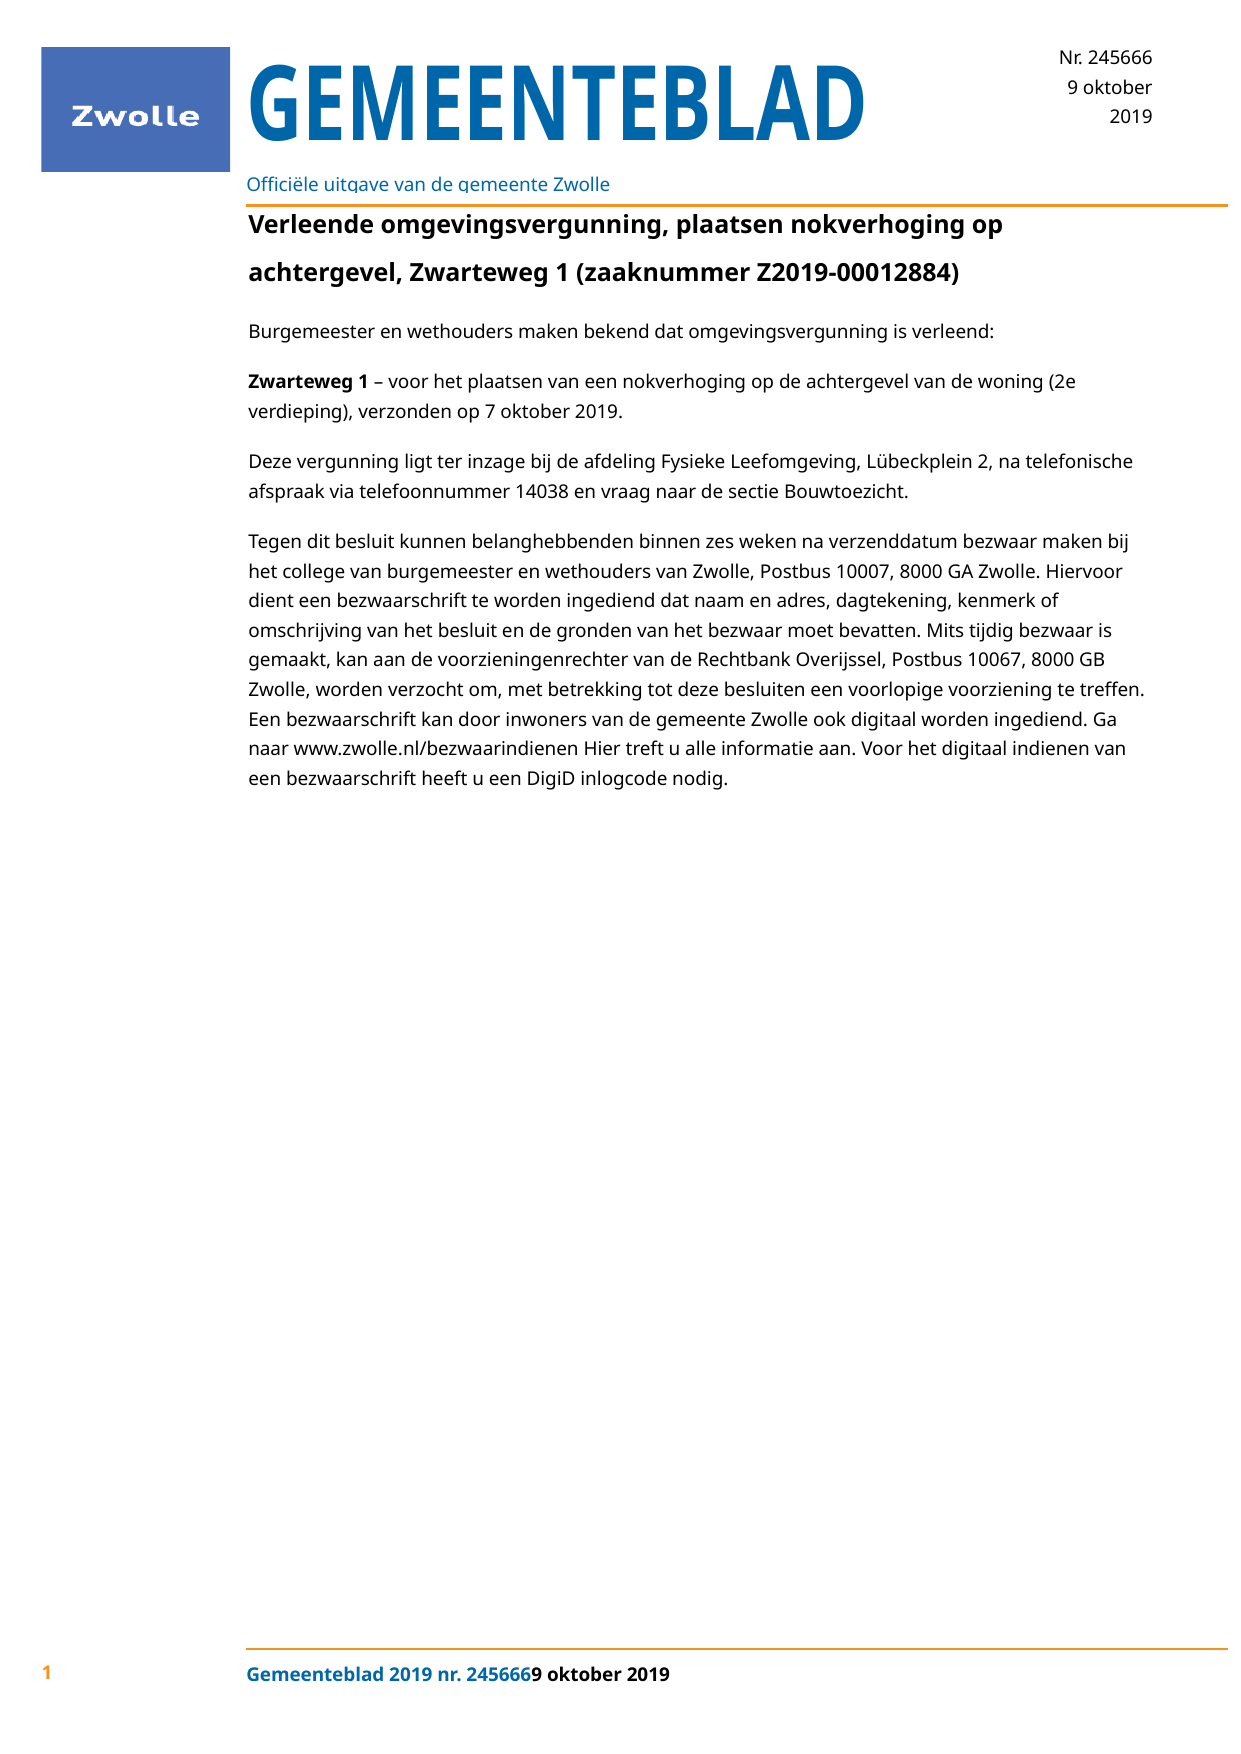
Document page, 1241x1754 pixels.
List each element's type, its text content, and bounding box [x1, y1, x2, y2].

text Tegen dit besluit kunnen belanghebbenden binnen zes weken na verzenddatum bezwaar maken bij het college van burgemeester en wethouders van Zwolle, Postbus 10007, 8000 GA Zwolle. Hiervoor dient een bezwaarschrift te worden ingediend dat naam en adres, dagtekening, kenmerk of omschrijving van het besluit en de gronden van het bezwaar moet bevatten. Mits tijdig bezwaar is gemaakt, kan aan de voorzieningenrechter van de Rechtbank Overijssel, Postbus 10067, 8000 GB Zwolle, worden verzocht om, met betrekking tot deze besluiten een voorlopige voorziening te treffen. Een bezwaarschrift kan door inwoners van de gemeente Zwolle ook digitaal worden ingediend. Ga naar www.zwolle.nl/bezwaarindienen Hier treft u alle informatie aan. Voor het digitaal indienen van een bezwaarschrift heeft u een DigiD inlogcode nodig. [248, 528, 1152, 791]
text Burgemeester en wethouders maken bekend dat omgevingsvergunning is verleend: [248, 318, 1152, 344]
text Zwarteweg 1 – voor het plaatsen van een nokverhoging op de achtergevel van de woning (2e verdieping), verzonden op 7 oktober 2019. [248, 368, 1152, 424]
text Verleende omgevingsvergunning, plaatsen nokverhoging op achtergevel, Zwarteweg 1 (zaaknummer Z2019-00012884) [248, 207, 1152, 288]
picture [41, 47, 231, 172]
text Deze vergunning ligt ter inzage bij de afdeling Fysieke Leefomgeving, Lübeckplein 2, na telefonische afspraak via telefoonnummer 14038 en vraag naar de sectie Bouwtoezicht. [248, 448, 1152, 504]
